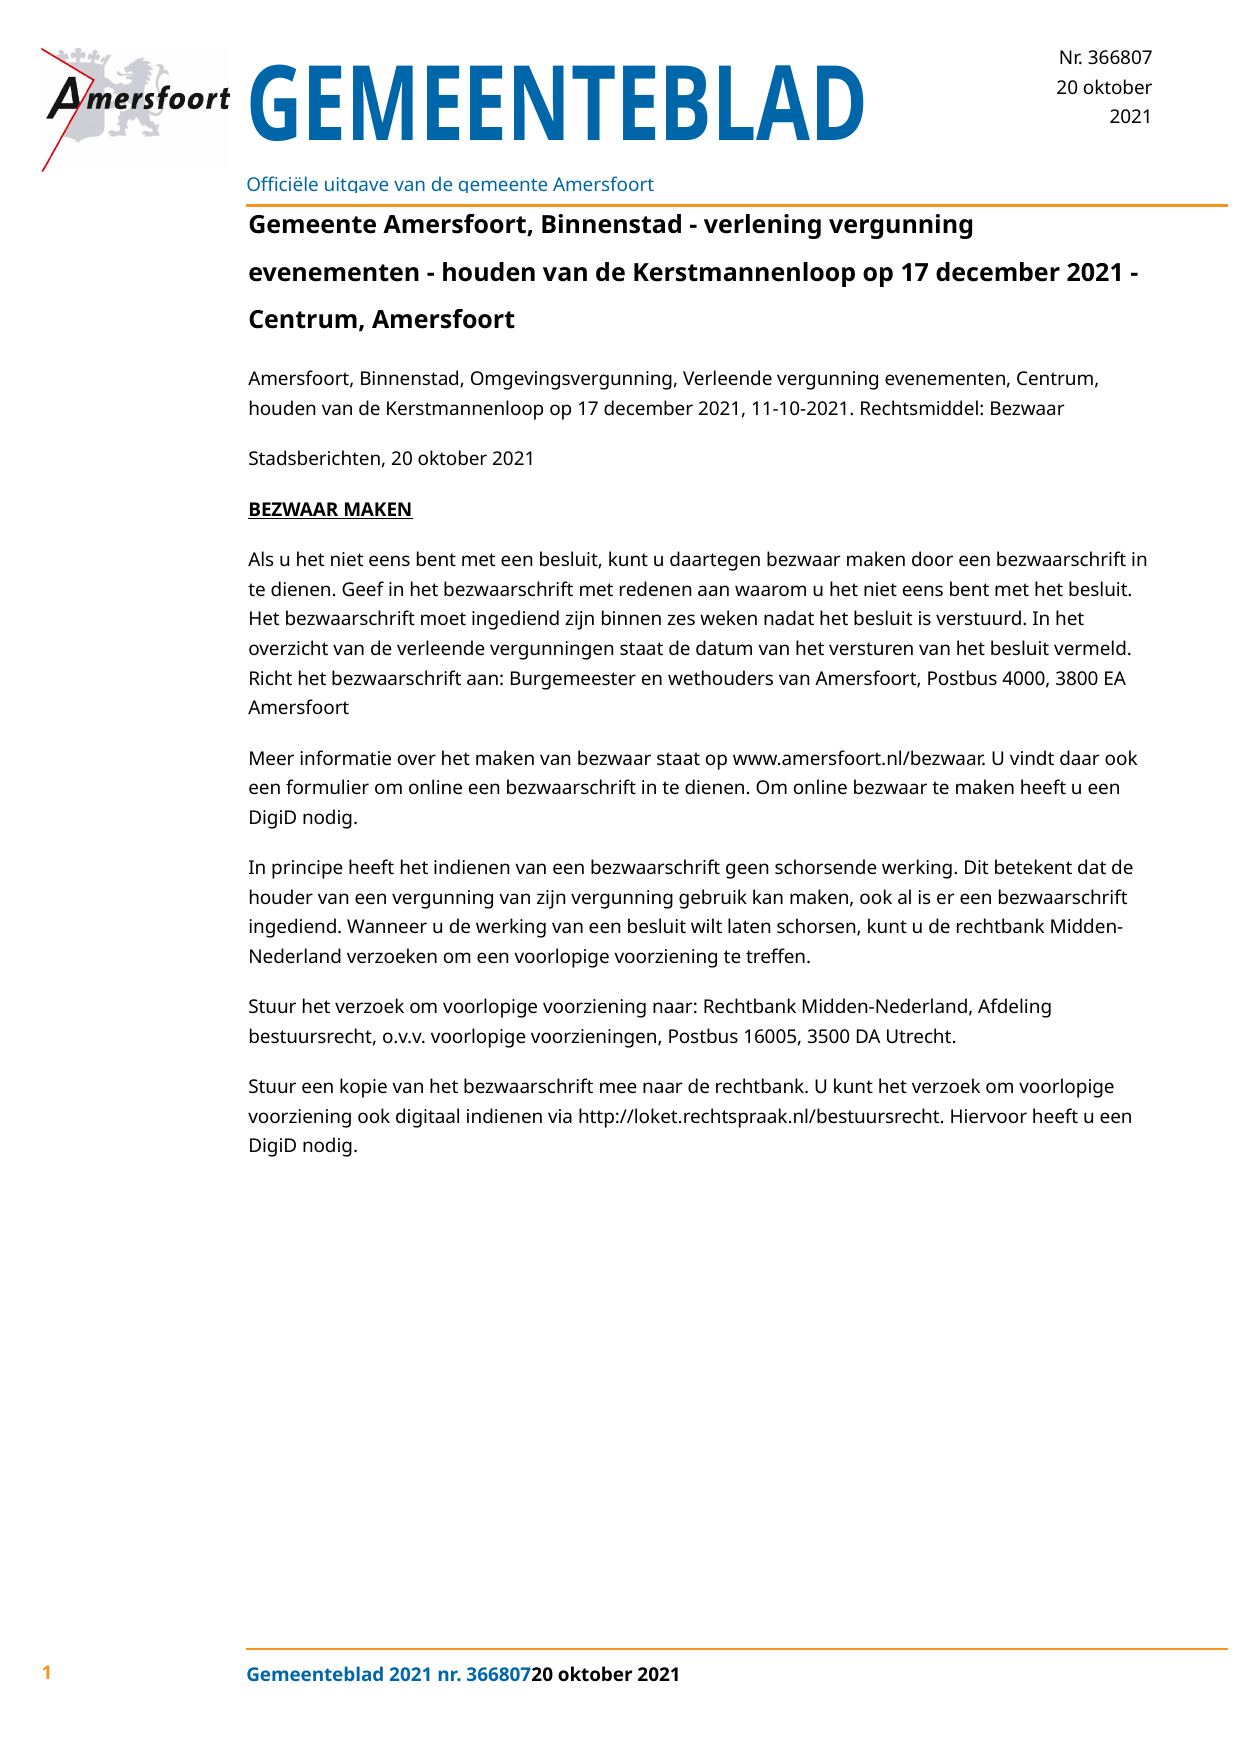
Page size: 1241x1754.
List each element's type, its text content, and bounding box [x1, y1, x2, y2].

text Als u het niet eens bent met een besluit, kunt u daartegen bezwaar maken door een bezwaarschrift in te dienen. Geef in het bezwaarschrift met redenen aan waarom u het niet eens bent met het besluit. Het bezwaarschrift moet ingediend zijn binnen zes weken nadat het besluit is verstuurd. In het overzicht van de verleende vergunningen staat de datum van het versturen van het besluit vermeld. Richt het bezwaarschrift aan: Burgemeester en wethouders van Amersfoort, Postbus 4000, 3800 EA Amersfoort [248, 546, 1152, 720]
text Meer informatie over het maken van bezwaar staat op www.amersfoort.nl/bezwaar. U vindt daar ook een formulier om online een bezwaarschrift in te dienen. Om online bezwaar te maken heeft u een DigiD nodig. [248, 745, 1152, 829]
text Stuur het verzoek om voorlopige voorziening naar: Rechtbank Midden-Nederland, Afdeling bestuursrecht, o.v.v. voorlopige voorzieningen, Postbus 16005, 3500 DA Utrecht. [248, 993, 1152, 1049]
text Gemeente Amersfoort, Binnenstad - verlening vergunning evenementen - houden van de Kerstmannenloop op 17 december 2021 - Centrum, Amersfoort [248, 207, 1152, 336]
text BEZWAAR MAKEN [248, 496, 1152, 522]
text Stuur een kopie van het bezwaarschrift mee naar de rechtbank. U kunt het verzoek om voorlopige voorziening ook digitaal indienen via http://loket.rechtspraak.nl/bestuursrecht. Hiervoor heeft u een DigiD nodig. [248, 1073, 1152, 1158]
text Amersfoort, Binnenstad, Omgevingsvergunning, Verleende vergunning evenementen, Centrum, houden van de Kerstmannenloop op 17 december 2021, 11-10-2021. Rechtsmiddel: Bezwaar [248, 366, 1152, 421]
picture [41, 47, 231, 172]
text In principe heeft het indienen van een bezwaarschrift geen schorsende werking. Dit betekent dat de houder van een vergunning van zijn vergunning gebruik kan maken, ook al is er een bezwaarschrift ingediend. Wanneer u de werking van een besluit wilt laten schorsen, kunt u de rechtbank Midden-Nederland verzoeken om een voorlopige voorziening te treffen. [248, 854, 1152, 969]
text Stadsberichten, 20 oktober 2021 [248, 446, 1152, 471]
